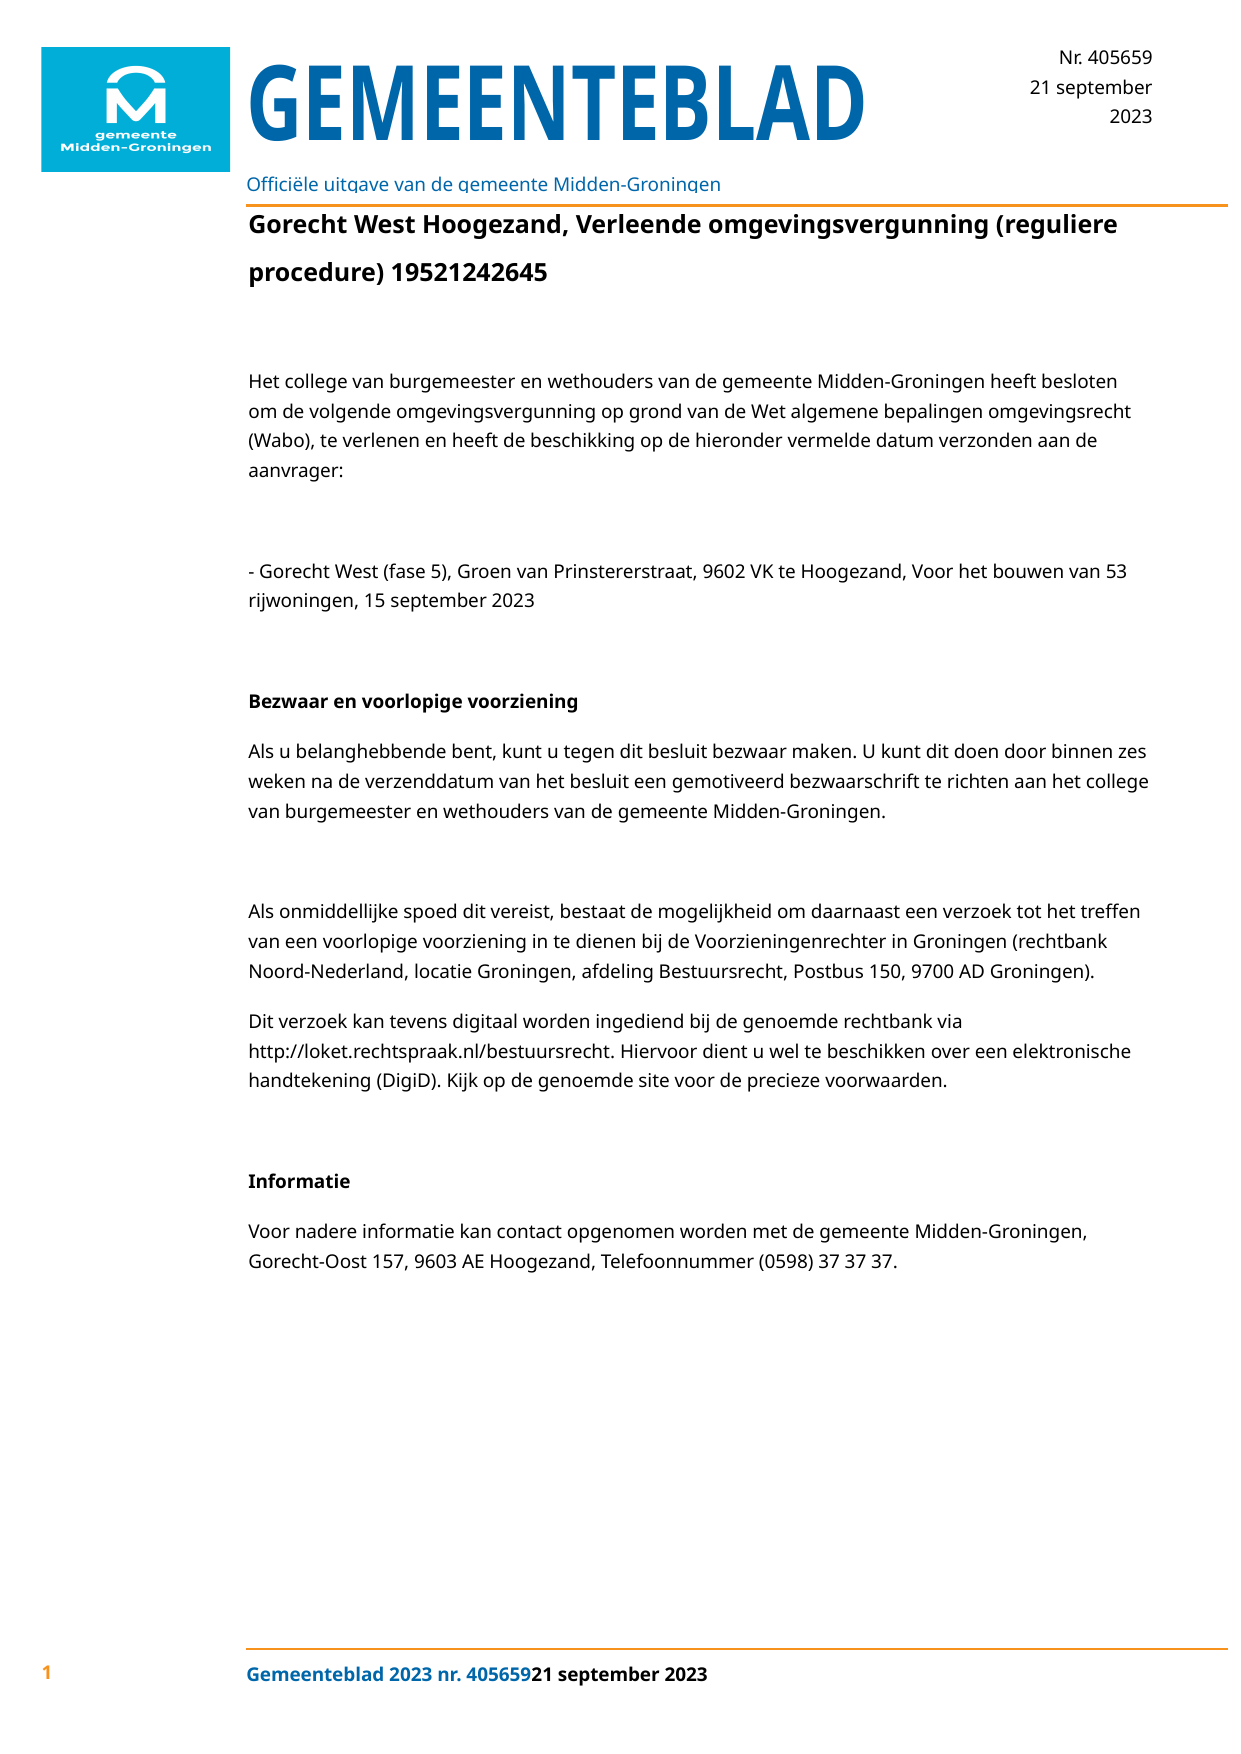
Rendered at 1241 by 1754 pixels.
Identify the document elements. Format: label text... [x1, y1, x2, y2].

text Voor nadere informatie kan contact opgenomen worden met de gemeente Midden-Groningen, Gorecht-Oost 157, 9603 AE Hoogezand, Telefoonnummer (0598) 37 37 37. [248, 1219, 1152, 1274]
text Informatie [248, 1168, 1152, 1194]
picture [107, 89, 165, 122]
text Als u belanghebbende bent, kunt u tegen dit besluit bezwaar maken. U kunt dit doen door binnen zes weken na de verzenddatum van het besluit een gemotiveerd bezwaarschrift te richten aan het college van burgemeester en wethouders van de gemeente Midden-Groningen. [248, 739, 1152, 824]
text Dit verzoek kan tevens digitaal worden ingediend bij de genoemde rechtbank via http://loket.rechtspraak.nl/bestuursrecht. Hiervoor dient u wel te beschikken over een elektronische handtekening (DigiD). Kijk op de genoemde site voor de precieze voorwaarden. [248, 1008, 1152, 1093]
text Als onmiddellijke spoed dit vereist, bestaat de mogelijkheid om daarnaast een verzoek tot het treffen van een voorlopige voorziening in te dienen bij de Voorzieningenrechter in Groningen (rechtbank Noord-Nederland, locatie Groningen, afdeling Bestuursrecht, Postbus 150, 9700 AD Groningen). [248, 899, 1152, 984]
text - Gorecht West (fase 5), Groen van Prinstererstraat, 9602 VK te Hoogezand, Voor het bouwen van 53 rijwoningen, 15 september 2023 [248, 558, 1152, 613]
text Bezwaar en voorlopige voorziening [248, 688, 1152, 714]
text Het college van burgemeester en wethouders van de gemeente Midden-Groningen heeft besloten om de volgende omgevingsvergunning op grond van de Wet algemene bepalingen omgevingsrecht (Wabo), te verlenen en heeft de beschikking op de hieronder vermelde datum verzonden aan de aanvrager: [248, 368, 1152, 483]
text Gorecht West Hoogezand, Verleende omgevingsvergunning (reguliere procedure) 19521242645 [248, 207, 1152, 288]
picture [108, 66, 164, 82]
picture [184, 146, 190, 153]
